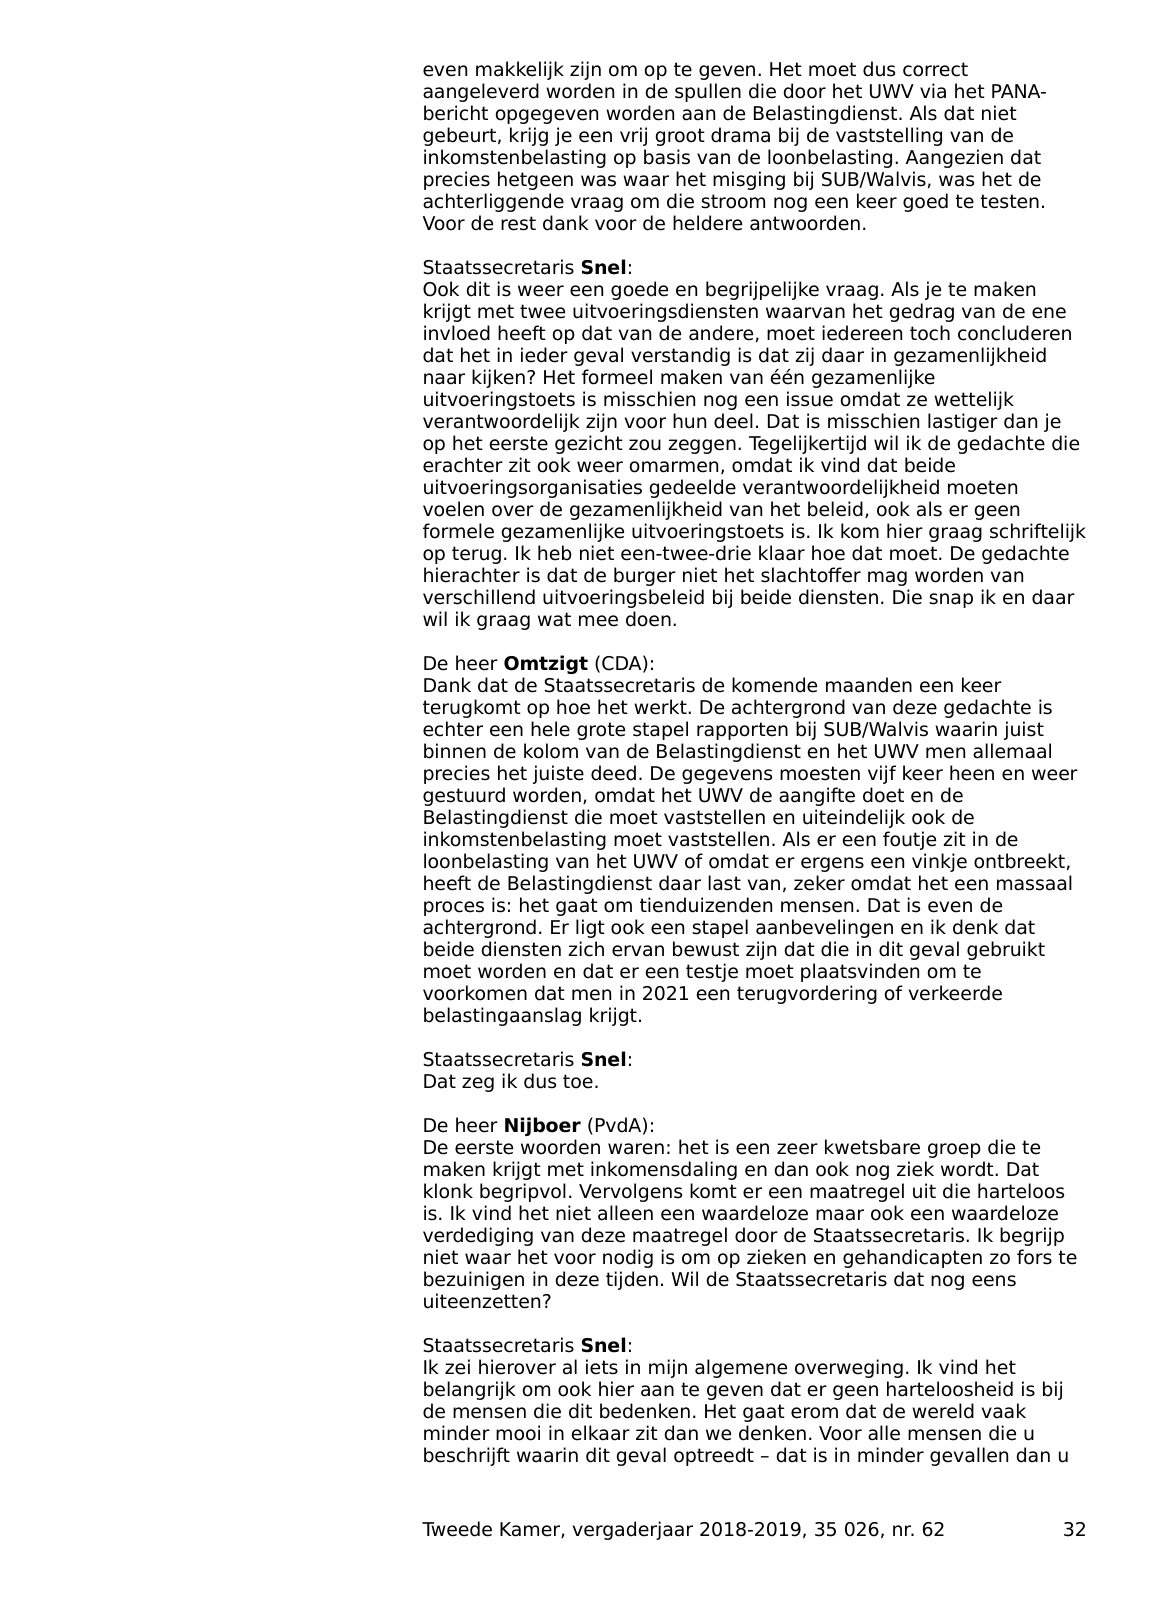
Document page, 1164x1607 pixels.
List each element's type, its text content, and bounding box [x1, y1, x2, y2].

text Ik zei hierover al iets in mijn algemene overweging. Ik vind het belangrijk om ook hier aan te geven dat er geen harteloosheid is bij de mensen die dit bedenken. Het gaat erom dat de wereld vaak minder mooi in elkaar zit dan we denken. Voor alle mensen die u beschrijft waarin dit geval optreedt – dat is in minder gevallen dan u [422, 1357, 1087, 1467]
text De heer Nijboer (PvdA): [422, 1115, 1087, 1137]
text Staatssecretaris Snel: [422, 257, 1087, 279]
text De heer Omtzigt (CDA): [422, 653, 1087, 675]
text Dank dat de Staatssecretaris de komende maanden een keer terugkomt op hoe het werkt. De achtergrond van deze gedachte is echter een hele grote stapel rapporten bij SUB/Walvis waarin juist binnen de kolom van de Belastingdienst en het UWV men allemaal precies het juiste deed. De gegevens moesten vijf keer heen en weer gestuurd worden, omdat het UWV de aangifte doet en de Belastingdienst die moet vaststellen en uiteindelijk ook de inkomstenbelasting moet vaststellen. Als er een foutje zit in de loonbelasting van het UWV of omdat er ergens een vinkje ontbreekt, heeft de Belastingdienst daar last van, zeker omdat het een massaal proces is: het gaat om tienduizenden mensen. Dat is even de achtergrond. Er ligt ook een stapel aanbevelingen en ik denk dat beide diensten zich ervan bewust zijn dat die in dit geval gebruikt moet worden en dat er een testje moet plaatsvinden om te voorkomen dat men in 2021 een terugvordering of verkeerde belastingaanslag krijgt. [422, 675, 1087, 1027]
text Staatssecretaris Snel: [422, 1335, 1087, 1357]
text even makkelijk zijn om op te geven. Het moet dus correct aangeleverd worden in de spullen die door het UWV via het PANA-bericht opgegeven worden aan de Belastingdienst. Als dat niet gebeurt, krijg je een vrij groot drama bij de vaststelling van de inkomstenbelasting op basis van de loonbelasting. Aangezien dat precies hetgeen was waar het misging bij SUB/Walvis, was het de achterliggende vraag om die stroom nog een keer goed te testen. Voor de rest dank voor de heldere antwoorden. [422, 59, 1087, 235]
text De eerste woorden waren: het is een zeer kwetsbare groep die te maken krijgt met inkomensdaling en dan ook nog ziek wordt. Dat klonk begripvol. Vervolgens komt er een maatregel uit die harteloos is. Ik vind het niet alleen een waardeloze maar ook een waardeloze verdediging van deze maatregel door de Staatssecretaris. Ik begrijp niet waar het voor nodig is om op zieken en gehandicapten zo fors te bezuinigen in deze tijden. Wil de Staatssecretaris dat nog eens uiteenzetten? [422, 1137, 1087, 1313]
text Ook dit is weer een goede en begrijpelijke vraag. Als je te maken krijgt met twee uitvoeringsdiensten waarvan het gedrag van de ene invloed heeft op dat van de andere, moet iedereen toch concluderen dat het in ieder geval verstandig is dat zij daar in gezamenlijkheid naar kijken? Het formeel maken van één gezamenlijke uitvoeringstoets is misschien nog een issue omdat ze wettelijk verantwoordelijk zijn voor hun deel. Dat is misschien lastiger dan je op het eerste gezicht zou zeggen. Tegelijkertijd wil ik de gedachte die erachter zit ook weer omarmen, omdat ik vind dat beide uitvoeringsorganisaties gedeelde verantwoordelijkheid moeten voelen over de gezamenlijkheid van het beleid, ook als er geen formele gezamenlijke uitvoeringstoets is. Ik kom hier graag schriftelijk op terug. Ik heb niet een-twee-drie klaar hoe dat moet. De gedachte hierachter is dat de burger niet het slachtoffer mag worden van verschillend uitvoeringsbeleid bij beide diensten. Die snap ik en daar wil ik graag wat mee doen. [422, 279, 1087, 631]
text Staatssecretaris Snel: [422, 1049, 1087, 1071]
text Dat zeg ik dus toe. [422, 1071, 1087, 1093]
